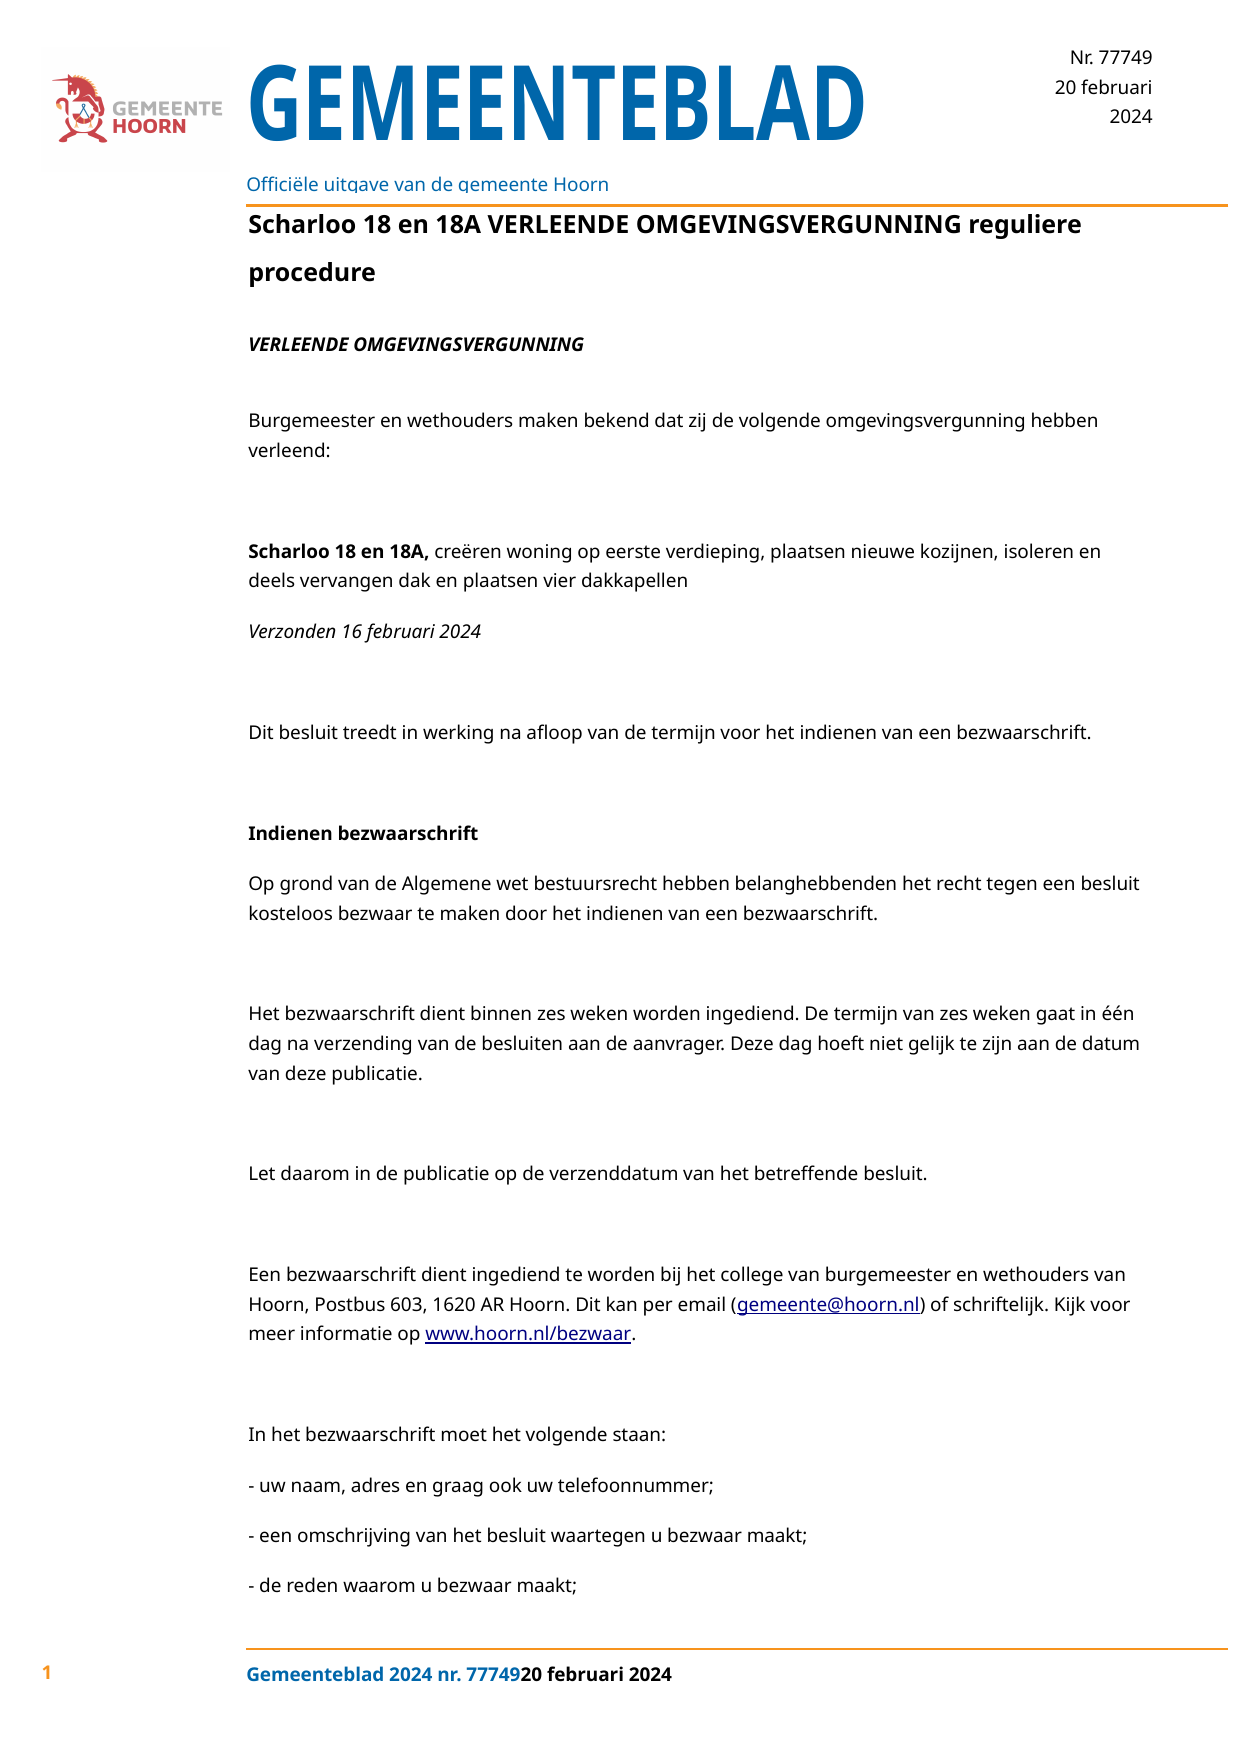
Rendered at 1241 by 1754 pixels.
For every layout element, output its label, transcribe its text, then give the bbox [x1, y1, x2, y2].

text VERLEENDE OMGEVINGSVERGUNNING [248, 331, 1152, 357]
text Het bezwaarschrift dient binnen zes weken worden ingediend. De termijn van zes weken gaat in één dag na verzending van de besluiten aan de aanvrager. Deze dag hoeft niet gelijk te zijn aan de datum van deze publicatie. [248, 1001, 1152, 1085]
text - uw naam, adres en graag ook uw telefoonnummer; [248, 1472, 1152, 1497]
text Verzonden 16 februari 2024 [248, 618, 1152, 644]
picture [41, 47, 231, 172]
text Scharloo 18 en 18A VERLEENDE OMGEVINGSVERGUNNING reguliere procedure [248, 207, 1152, 288]
text Op grond van de Algemene wet bestuursrecht hebben belanghebbenden het recht tegen een besluit kosteloos bezwaar te maken door het indienen van een bezwaarschrift. [248, 870, 1152, 925]
text Let daarom in de publicatie op de verzenddatum van het betreffende besluit. [248, 1161, 1152, 1186]
text - een omschrijving van het besluit waartegen u bezwaar maakt; [248, 1522, 1152, 1548]
text Indienen bezwaarschrift [248, 820, 1152, 845]
text Burgemeester en wethouders maken bekend dat zij de volgende omgevingsvergunning hebben verleend: [248, 408, 1152, 463]
text Scharloo 18 en 18A, creëren woning op eerste verdieping, plaatsen nieuwe kozijnen, isoleren en deels vervangen dak en plaatsen vier dakkapellen [248, 538, 1152, 593]
text - de reden waarom u bezwaar maakt; [248, 1573, 1152, 1598]
text In het bezwaarschrift moet het volgende staan: [248, 1421, 1152, 1447]
text Een bezwaarschrift dient ingediend te worden bij het college van burgemeester en wethouders van Hoorn, Postbus 603, 1620 AR Hoorn. Dit kan per email (gemeente@hoorn.nl) of schriftelijk. Kijk voor meer informatie op www.hoorn.nl/bezwaar. [248, 1261, 1152, 1346]
text Dit besluit treedt in werking na afloop van de termijn voor het indienen van een bezwaarschrift. [248, 719, 1152, 744]
